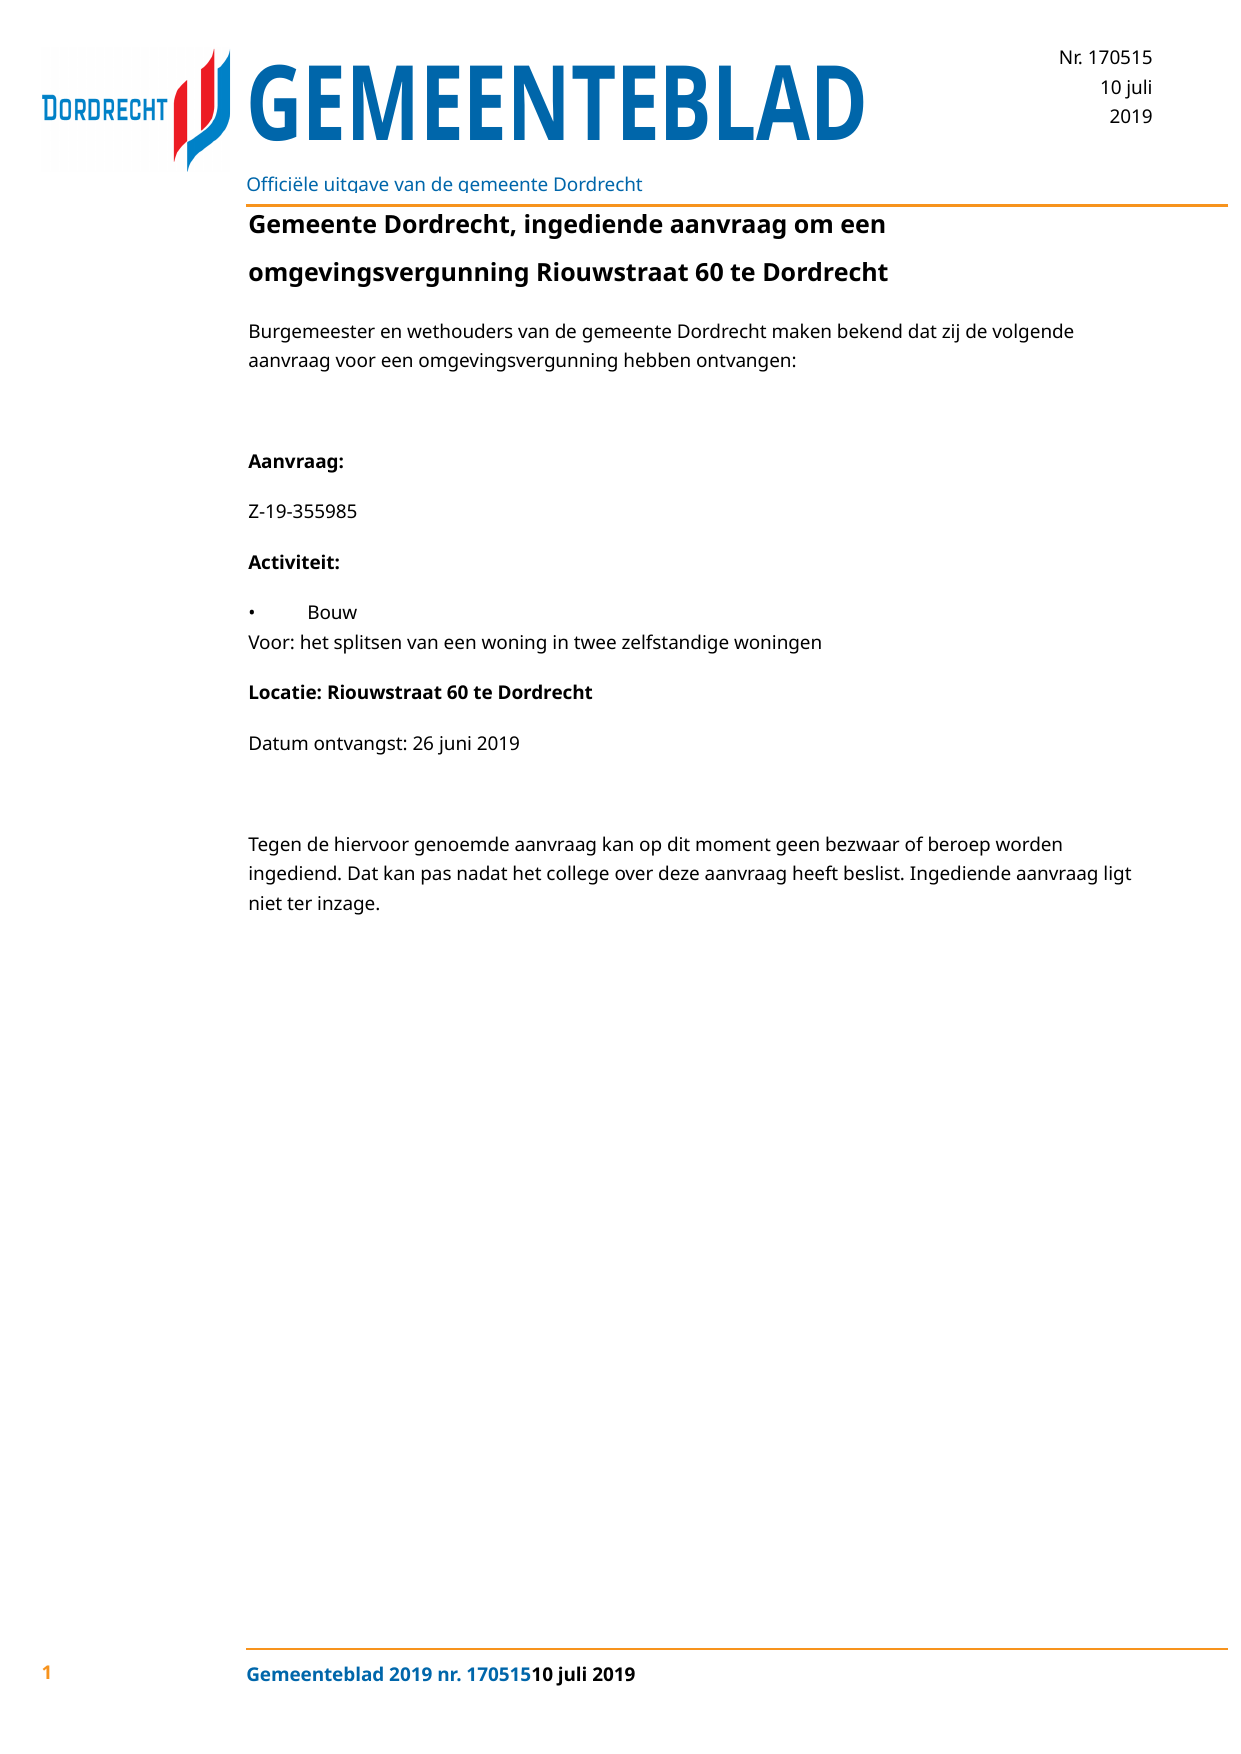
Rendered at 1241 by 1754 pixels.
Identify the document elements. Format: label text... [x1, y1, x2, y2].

text Activiteit: [248, 549, 1152, 575]
text Z-19-355985 [248, 499, 1152, 524]
text Locatie: Riouwstraat 60 te Dordrecht [248, 679, 1152, 705]
text Burgemeester en wethouders van de gemeente Dordrecht maken bekend dat zij de volgende aanvraag voor een omgevingsvergunning hebben ontvangen: [248, 318, 1152, 373]
picture [41, 47, 231, 172]
list Bouw [248, 599, 1152, 625]
text Tegen de hiervoor genoemde aanvraag kan op dit moment geen bezwaar of beroep worden ingediend. Dat kan pas nadat het college over deze aanvraag heeft beslist. Ingediende aanvraag ligt niet ter inzage. [248, 831, 1152, 916]
text Datum ontvangst: 26 juni 2019 [248, 730, 1152, 756]
text Voor: het splitsen van een woning in twee zelfstandige woningen [248, 629, 1152, 655]
text Gemeente Dordrecht, ingediende aanvraag om een omgevingsvergunning Riouwstraat 60 te Dordrecht [248, 207, 1152, 288]
text Aanvraag: [248, 448, 1152, 474]
